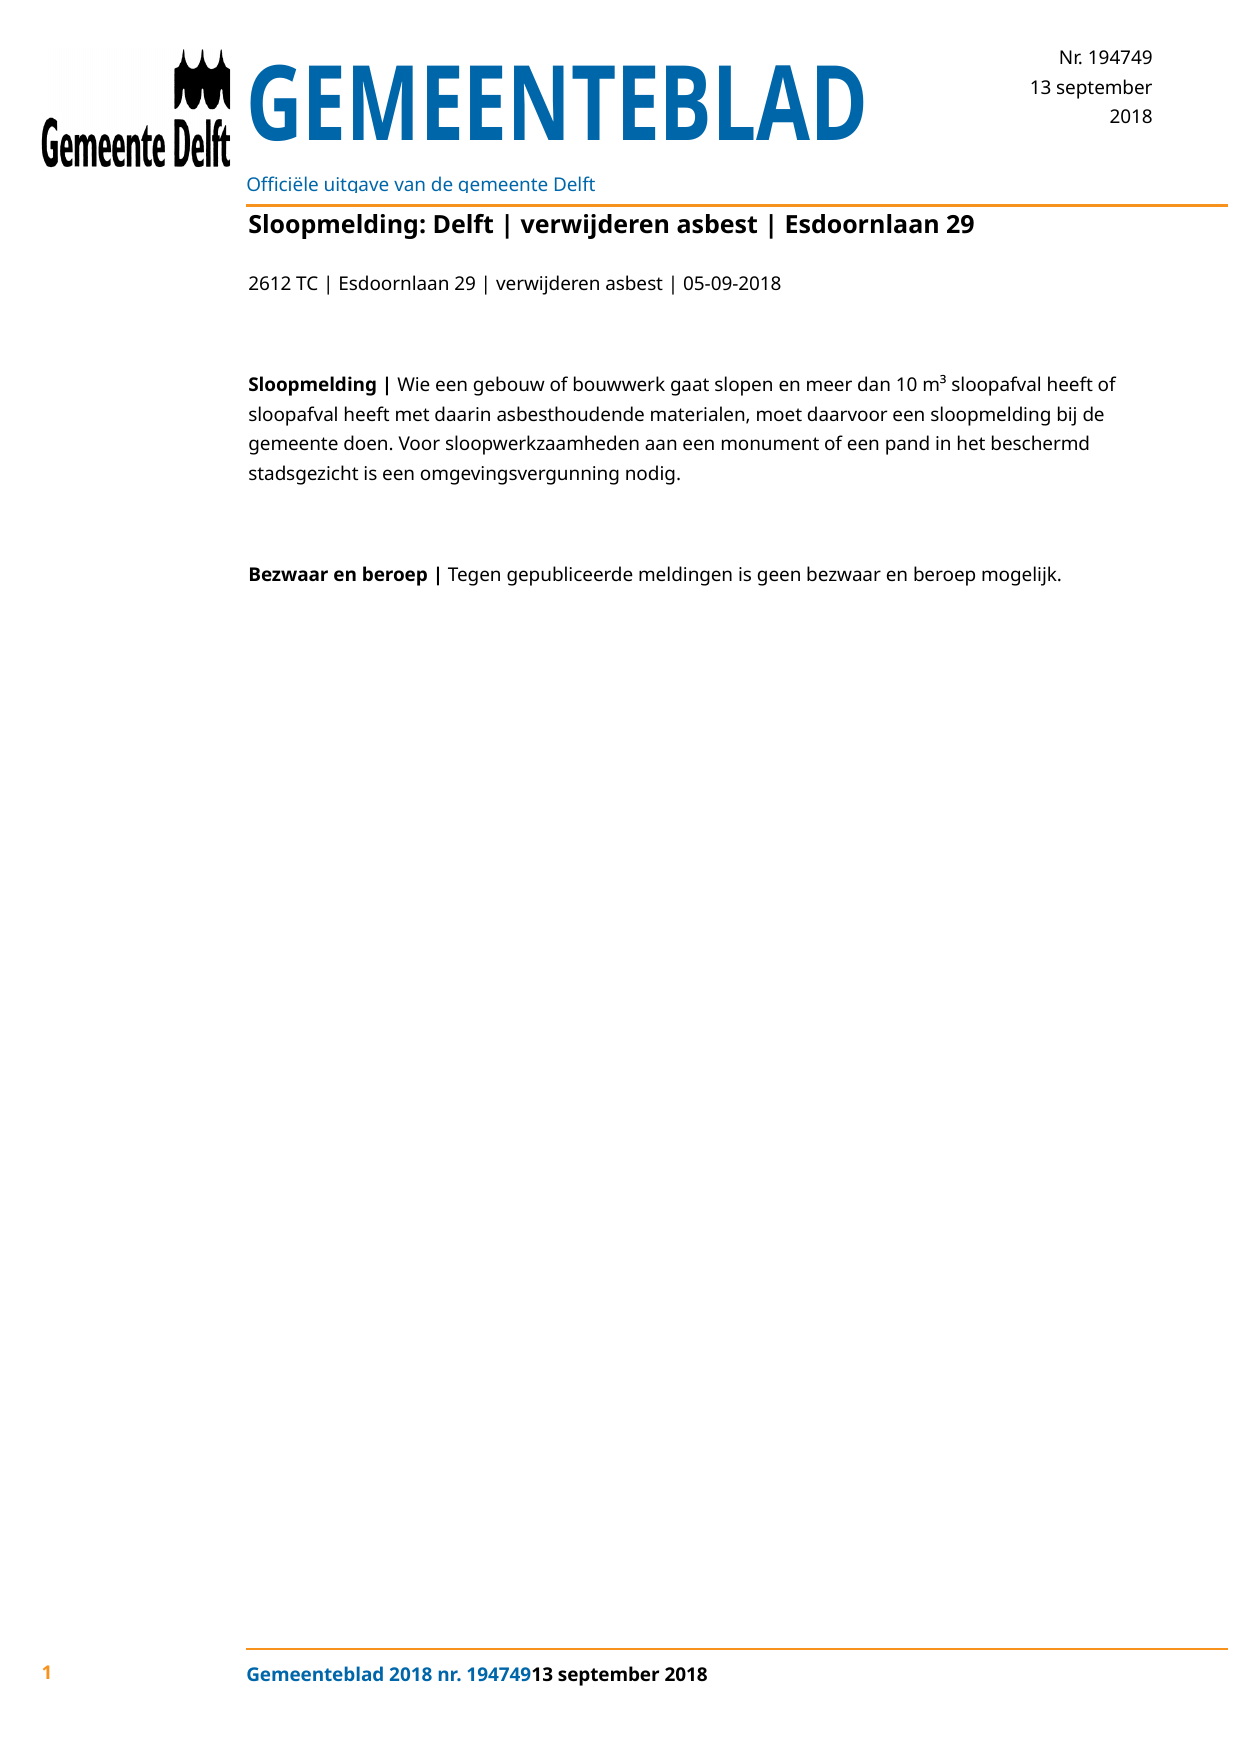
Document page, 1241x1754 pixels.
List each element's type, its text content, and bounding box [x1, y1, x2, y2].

text 2612 TC | Esdoornlaan 29 | verwijderen asbest | 05-09-2018 [248, 270, 1152, 296]
text Sloopmelding: Delft | verwijderen asbest | Esdoornlaan 29 [248, 207, 1152, 241]
text Sloopmelding | Wie een gebouw of bouwwerk gaat slopen en meer dan 10 m³ sloopafval heeft of sloopafval heeft met daarin asbesthoudende materialen, moet daarvoor een sloopmelding bij de gemeente doen. Voor sloopwerkzaamheden aan een monument of een pand in het beschermd stadsgezicht is een omgevingsvergunning nodig. [248, 371, 1152, 486]
picture [41, 47, 231, 172]
text Bezwaar en beroep | Tegen gepubliceerde meldingen is geen bezwaar en beroep mogelijk. [248, 561, 1152, 586]
